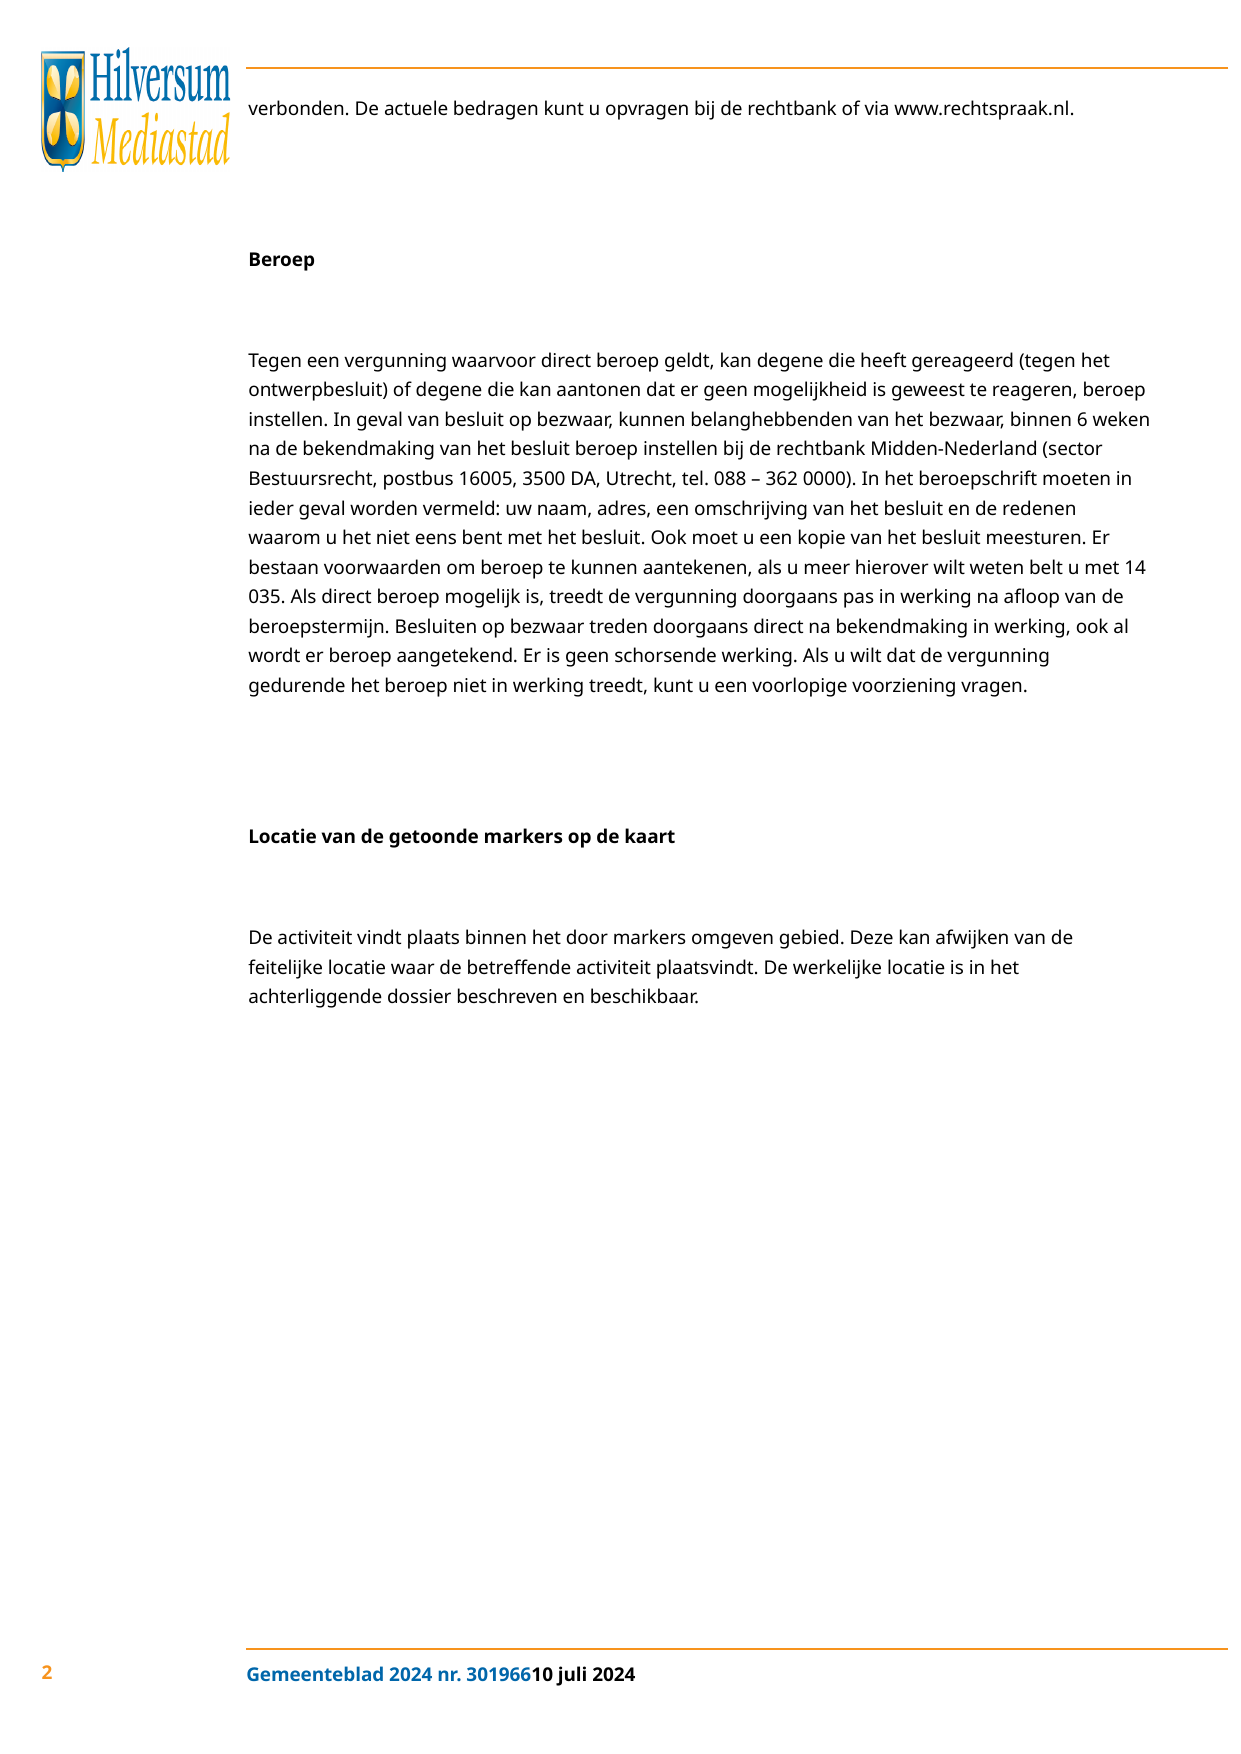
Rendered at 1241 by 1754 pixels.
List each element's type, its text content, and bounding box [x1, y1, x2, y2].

text verbonden. De actuele bedragen kunt u opvragen bij de rechtbank of via www.rechtspraak.nl. [248, 95, 1152, 121]
text Locatie van de getoonde markers op de kaart [248, 823, 1152, 849]
text Beroep [248, 246, 1152, 272]
text Tegen een vergunning waarvoor direct beroep geldt, kan degene die heeft gereageerd (tegen het ontwerpbesluit) of degene die kan aantonen dat er geen mogelijkheid is geweest te reageren, beroep instellen. In geval van besluit op bezwaar, kunnen belanghebbenden van het bezwaar, binnen 6 weken na de bekendmaking van het besluit beroep instellen bij de rechtbank Midden-Nederland (sector Bestuursrecht, postbus 16005, 3500 DA, Utrecht, tel. 088 – 362 0000). In het beroepschrift moeten in ieder geval worden vermeld: uw naam, adres, een omschrijving van het besluit en de redenen waarom u het niet eens bent met het besluit. Ook moet u een kopie van het besluit meesturen. Er bestaan voorwaarden om beroep te kunnen aantekenen, als u meer hierover wilt weten belt u met 14 035. Als direct beroep mogelijk is, treedt de vergunning doorgaans pas in werking na afloop van de beroepstermijn. Besluiten op bezwaar treden doorgaans direct na bekendmaking in werking, ook al wordt er beroep aangetekend. Er is geen schorsende werking. Als u wilt dat de vergunning gedurende het beroep niet in werking treedt, kunt u een voorlopige voorziening vragen. [248, 347, 1152, 698]
picture [41, 47, 231, 172]
text De activiteit vindt plaats binnen het door markers omgeven gebied. Deze kan afwijken van de feitelijke locatie waar de betreffende activiteit plaatsvindt. De werkelijke locatie is in het achterliggende dossier beschreven en beschikbaar. [248, 924, 1152, 1009]
